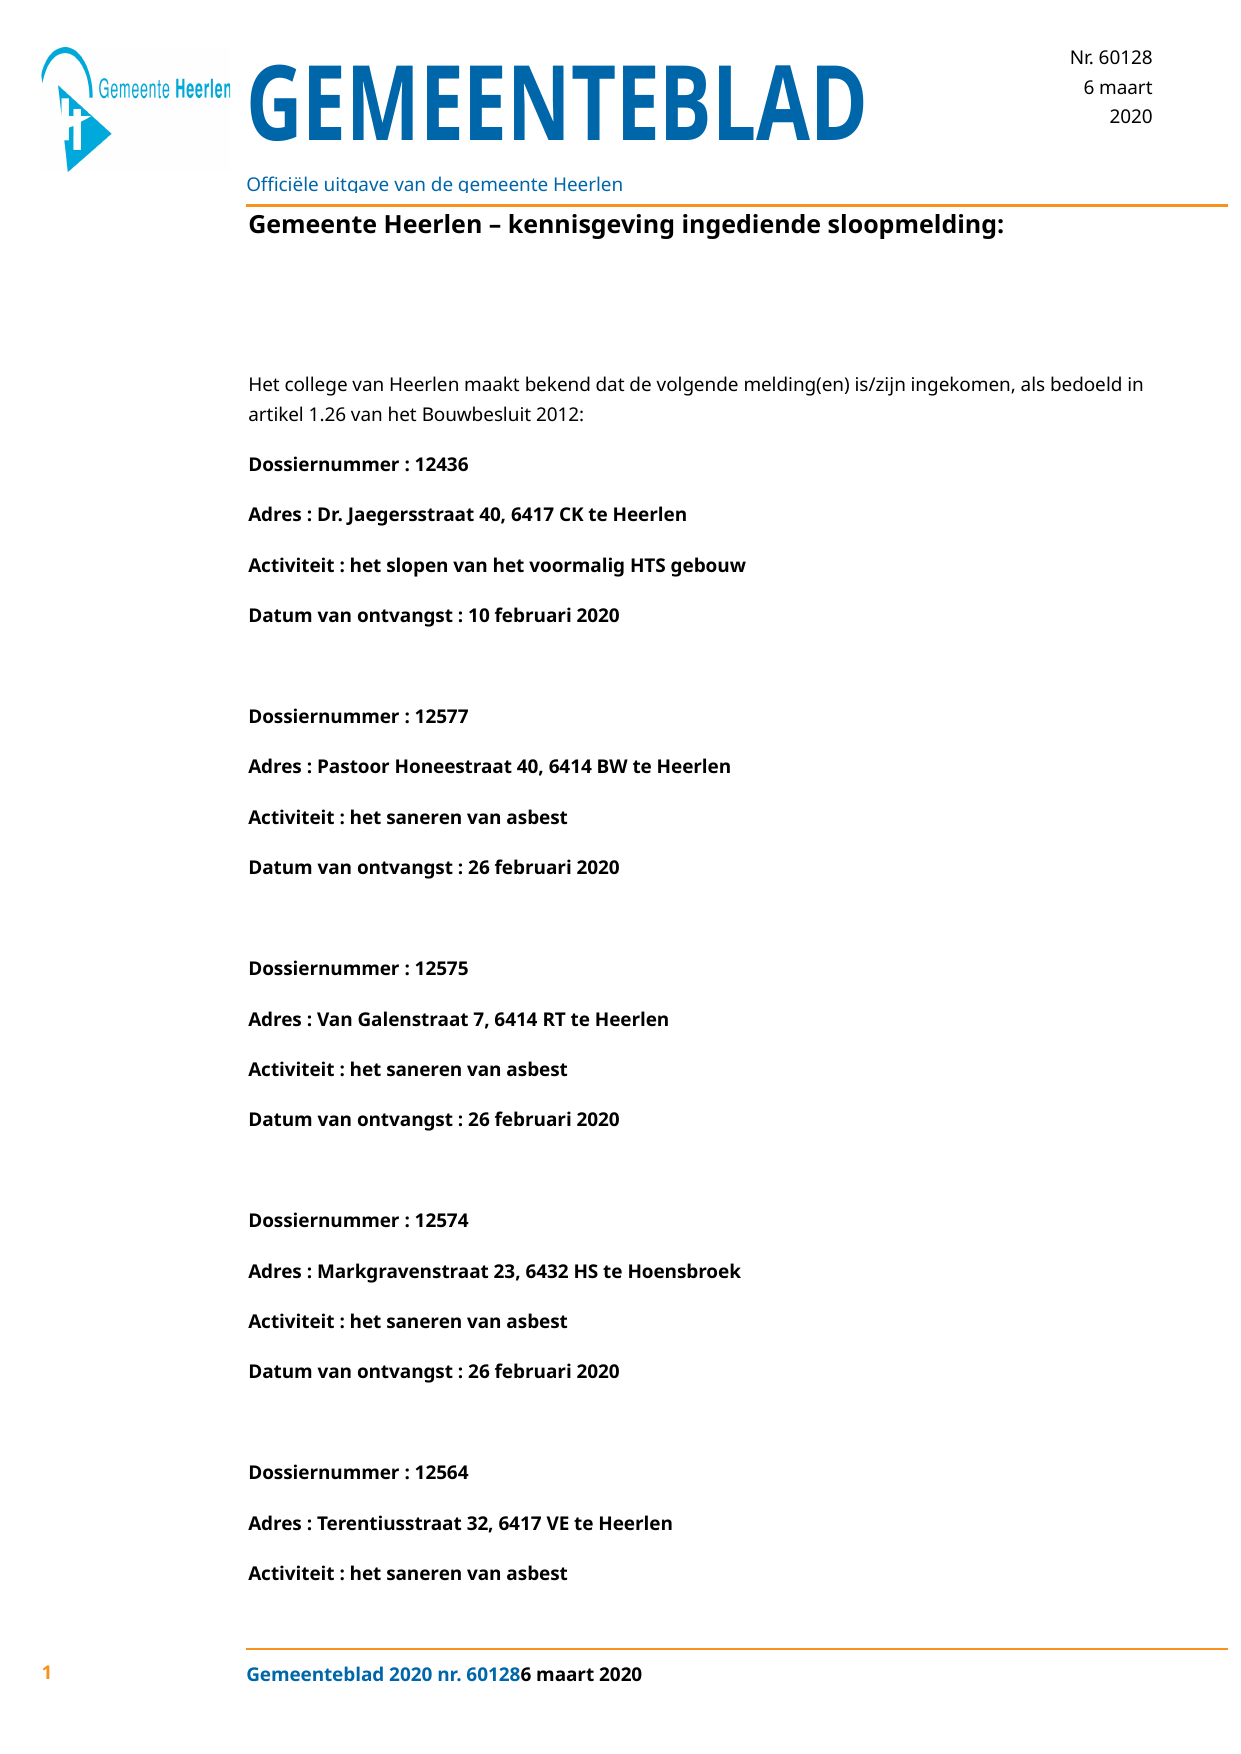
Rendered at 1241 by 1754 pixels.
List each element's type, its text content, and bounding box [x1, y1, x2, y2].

picture [41, 47, 231, 172]
text Activiteit : het saneren van asbest [248, 804, 1152, 830]
text Activiteit : het saneren van asbest [248, 1056, 1152, 1082]
text Adres : Markgravenstraat 23, 6432 HS te Hoensbroek [248, 1258, 1152, 1283]
text Datum van ontvangst : 26 februari 2020 [248, 1107, 1152, 1132]
text Adres : Van Galenstraat 7, 6414 RT te Heerlen [248, 1006, 1152, 1031]
text Dossiernummer : 12436 [248, 451, 1152, 477]
text Activiteit : het saneren van asbest [248, 1560, 1152, 1586]
picture [41, 47, 59, 70]
text Adres : Pastoor Honeestraat 40, 6414 BW te Heerlen [248, 754, 1152, 779]
text Datum van ontvangst : 26 februari 2020 [248, 1359, 1152, 1384]
text Dossiernummer : 12577 [248, 703, 1152, 729]
text Adres : Terentiusstraat 32, 6417 VE te Heerlen [248, 1510, 1152, 1536]
text Activiteit : het saneren van asbest [248, 1308, 1152, 1334]
text Activiteit : het slopen van het voormalig HTS gebouw [248, 552, 1152, 578]
text Dossiernummer : 12564 [248, 1459, 1152, 1485]
text Datum van ontvangst : 26 februari 2020 [248, 854, 1152, 880]
text Dossiernummer : 12575 [248, 955, 1152, 981]
text Datum van ontvangst : 10 februari 2020 [248, 602, 1152, 628]
text Adres : Dr. Jaegersstraat 40, 6417 CK te Heerlen [248, 502, 1152, 527]
text Het college van Heerlen maakt bekend dat de volgende melding(en) is/zijn ingekomen, als bedoeld in artikel 1.26 van het Bouwbesluit 2012: [248, 371, 1152, 426]
text Dossiernummer : 12574 [248, 1207, 1152, 1233]
text Gemeente Heerlen – kennisgeving ingediende sloopmelding: [248, 207, 1152, 241]
